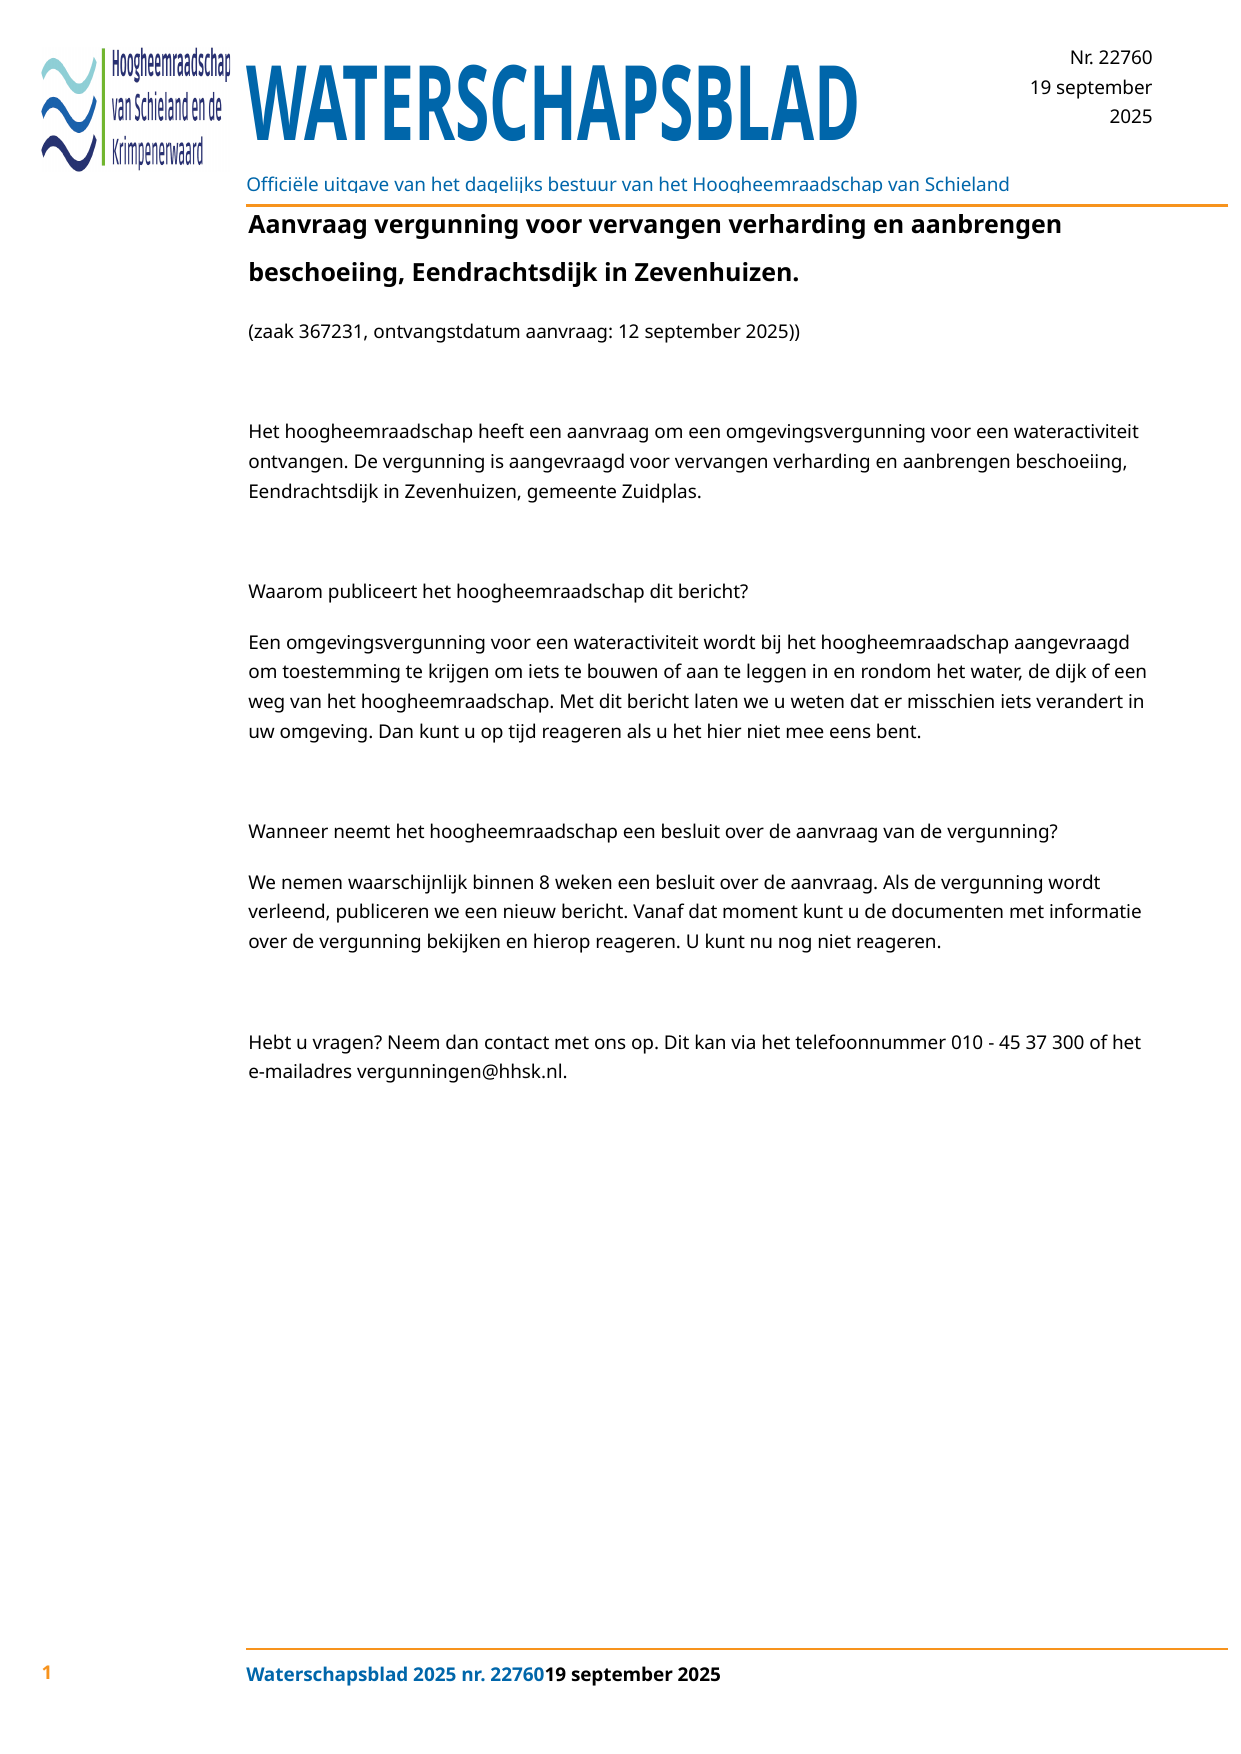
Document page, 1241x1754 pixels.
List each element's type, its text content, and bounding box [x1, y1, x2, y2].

text Het hoogheemraadschap heeft een aanvraag om een omgevingsvergunning voor een wateractiviteit ontvangen. De vergunning is aangevraagd voor vervangen verharding en aanbrengen beschoeiing, Eendrachtsdijk in Zevenhuizen, gemeente Zuidplas. [248, 419, 1152, 504]
text We nemen waarschijnlijk binnen 8 weken een besluit over de aanvraag. Als de vergunning wordt verleend, publiceren we een nieuw bericht. Vanaf dat moment kunt u de documenten met informatie over de vergunning bekijken en hierop reageren. U kunt nu nog niet reageren. [248, 869, 1152, 954]
text Aanvraag vergunning voor vervangen verharding en aanbrengen beschoeiing, Eendrachtsdijk in Zevenhuizen. [248, 207, 1152, 288]
text Wanneer neemt het hoogheemraadschap een besluit over de aanvraag van de vergunning? [248, 819, 1152, 844]
picture [41, 47, 231, 172]
text Een omgevingsvergunning voor een wateractiviteit wordt bij het hoogheemraadschap aangevraagd om toestemming te krijgen om iets te bouwen of aan te leggen in en rondom het water, de dijk of een weg van het hoogheemraadschap. Met dit bericht laten we u weten dat er misschien iets verandert in uw omgeving. Dan kunt u op tijd reageren als u het hier niet mee eens bent. [248, 629, 1152, 744]
text Hebt u vragen? Neem dan contact met ons op. Dit kan via het telefoonnummer 010 - 45 37 300 of het e-mailadres vergunningen@hhsk.nl. [248, 1029, 1152, 1084]
text Waarom publiceert het hoogheemraadschap dit bericht? [248, 579, 1152, 604]
text (zaak 367231, ontvangstdatum aanvraag: 12 september 2025)) [248, 318, 1152, 344]
